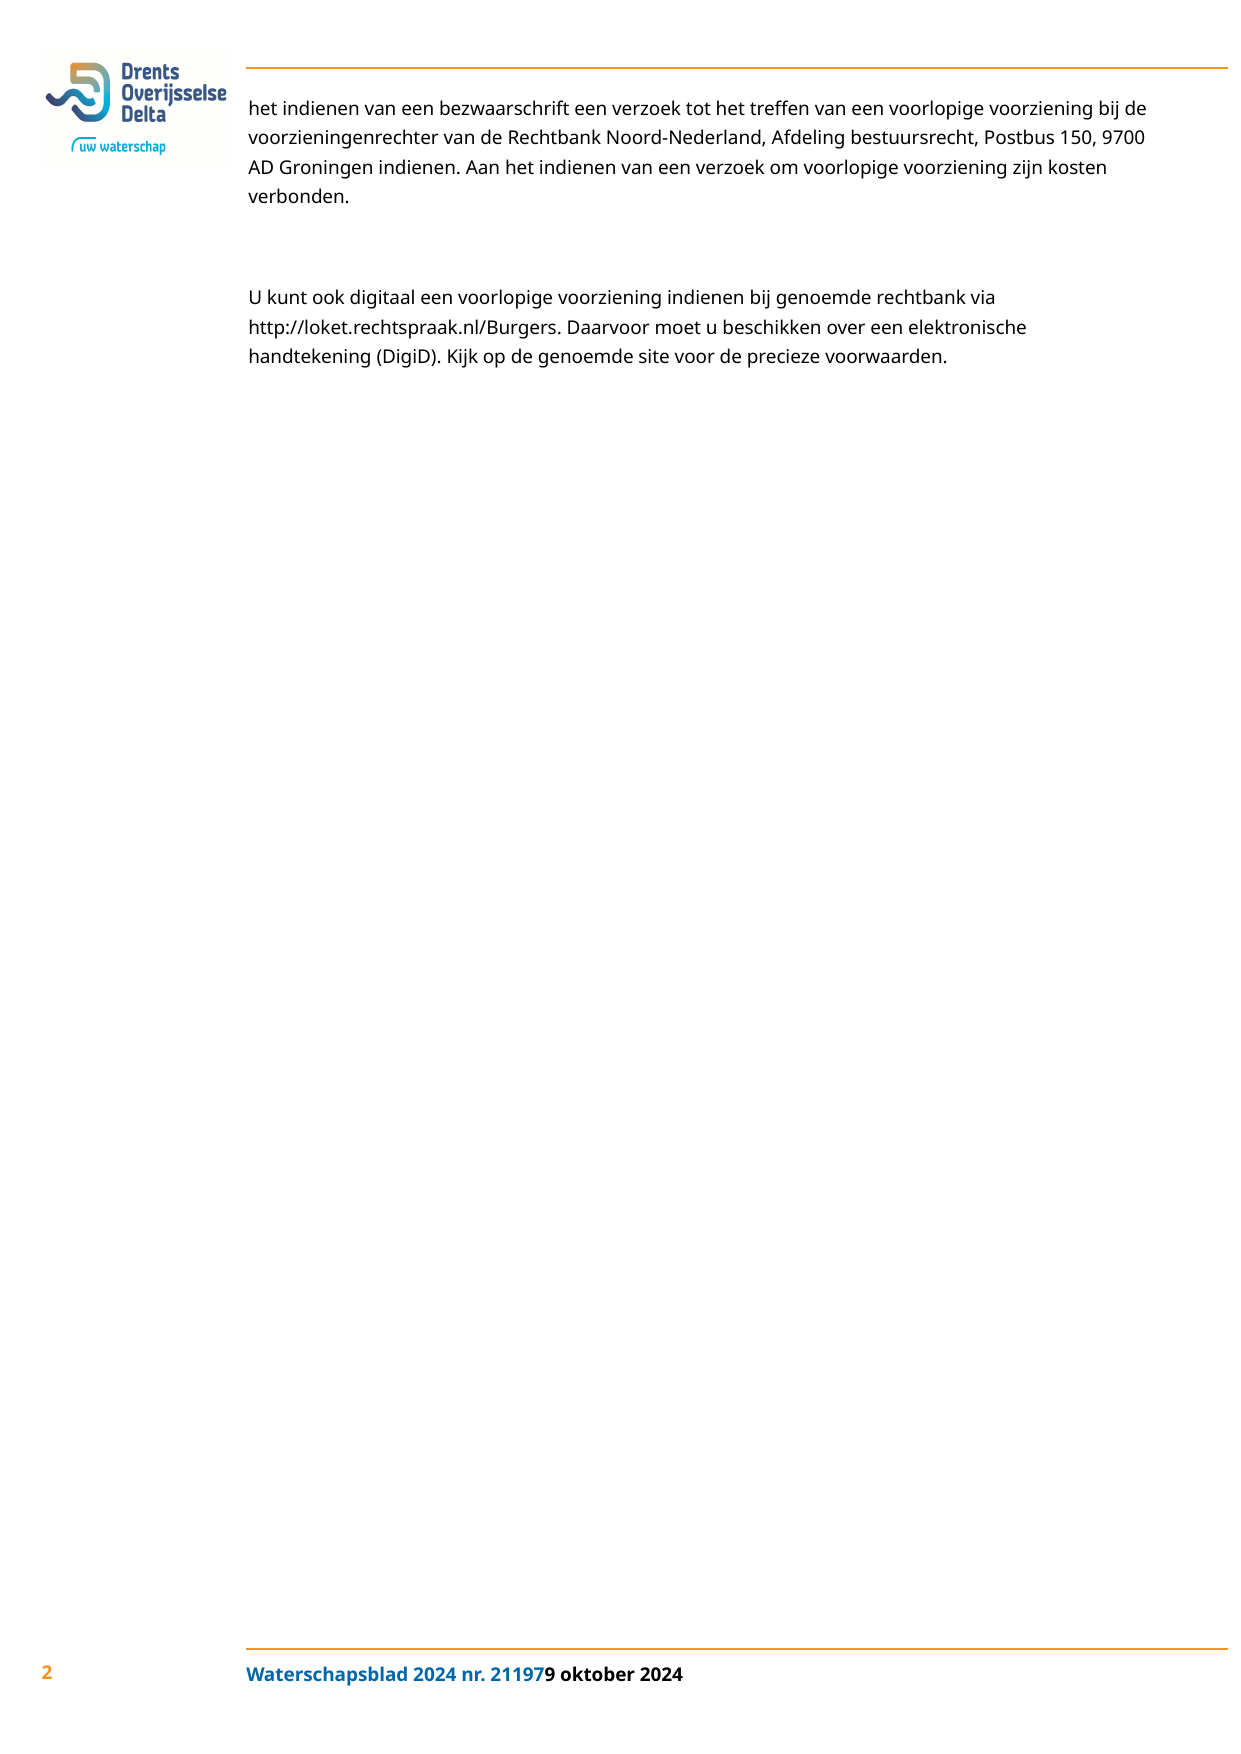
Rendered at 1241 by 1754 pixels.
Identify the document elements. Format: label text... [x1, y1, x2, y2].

text het indienen van een bezwaarschrift een verzoek tot het treffen van een voorlopige voorziening bij de voorzieningenrechter van de Rechtbank Noord-Nederland, Afdeling bestuursrecht, Postbus 150, 9700 AD Groningen indienen. Aan het indienen van een verzoek om voorlopige voorziening zijn kosten verbonden. [248, 95, 1152, 209]
text U kunt ook digitaal een voorlopige voorziening indienen bij genoemde rechtbank via http://loket.rechtspraak.nl/Burgers. Daarvoor moet u beschikken over een elektronische handtekening (DigiD). Kijk op de genoemde site voor de precieze voorwaarden. [248, 284, 1152, 369]
picture [41, 47, 231, 172]
